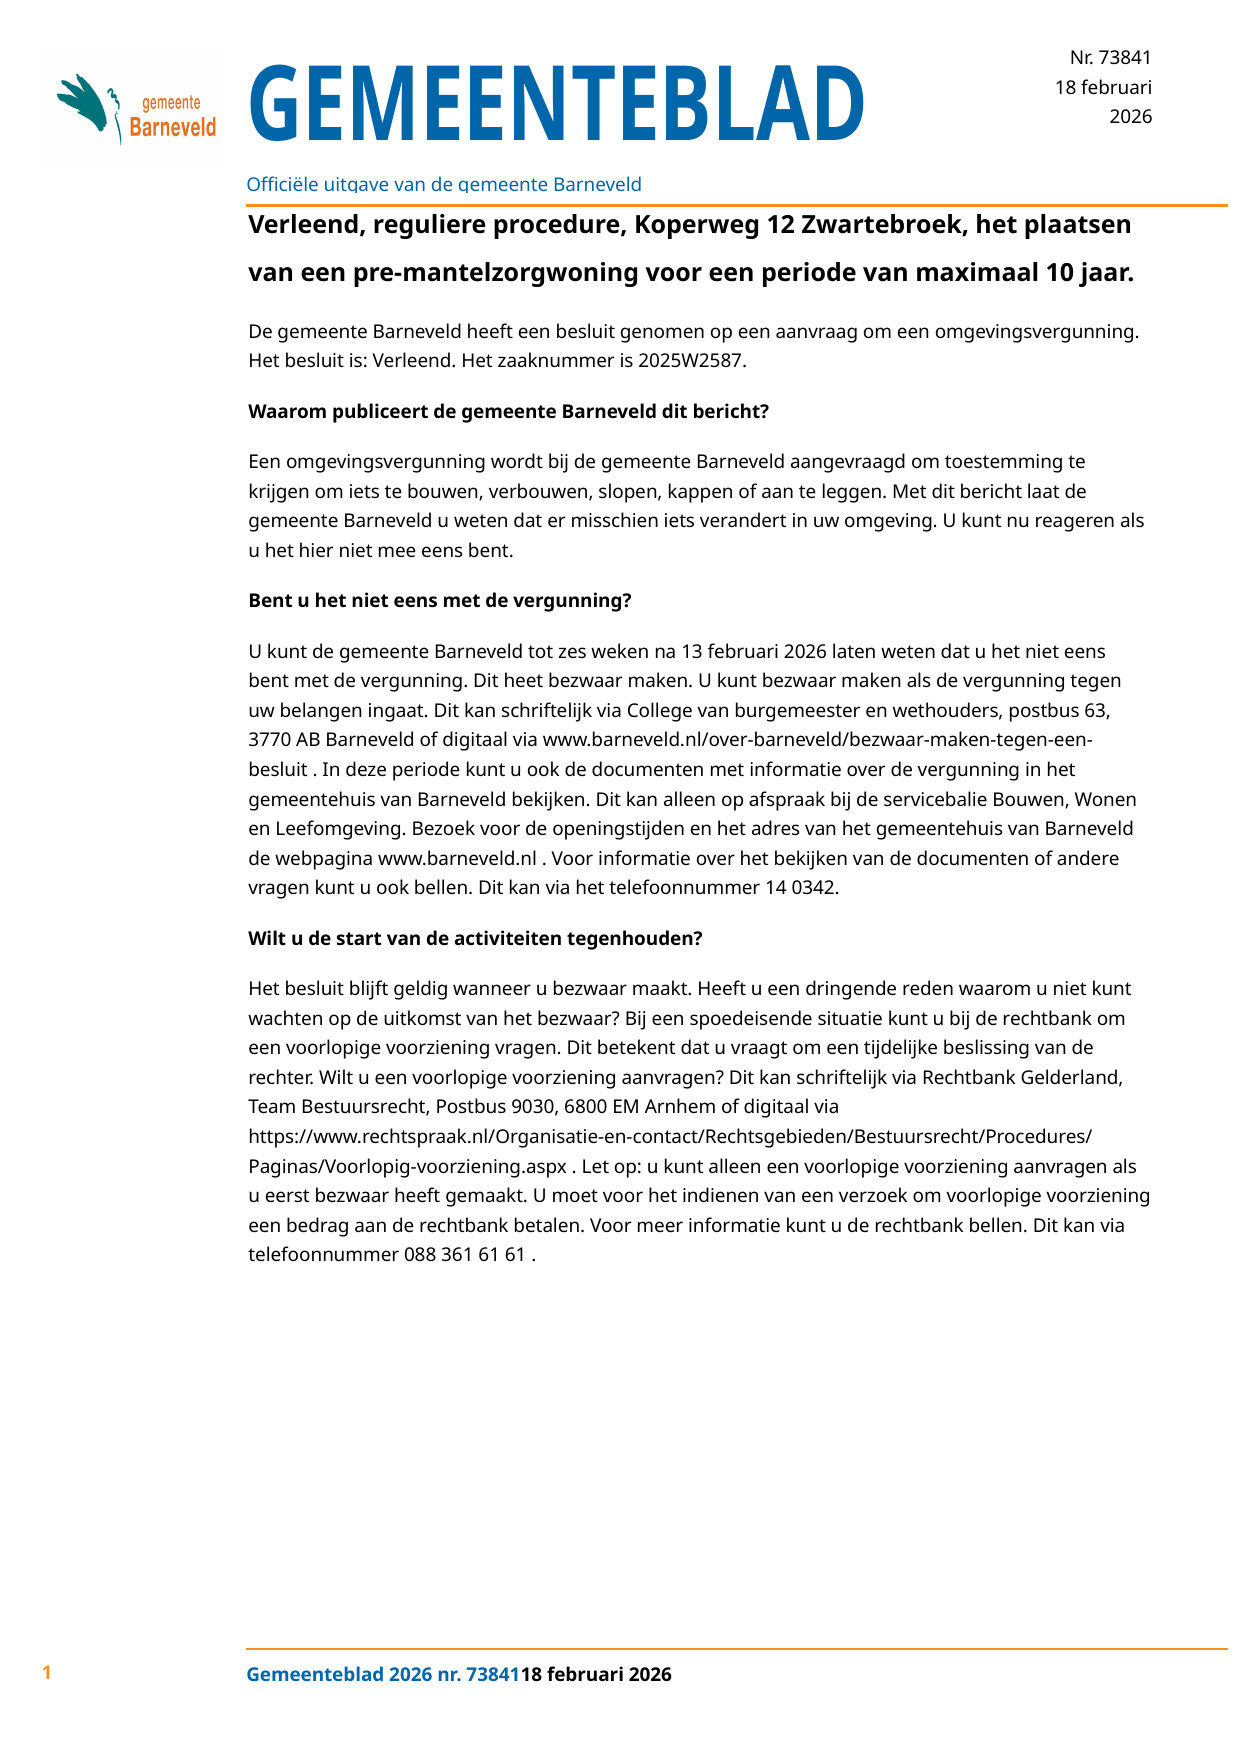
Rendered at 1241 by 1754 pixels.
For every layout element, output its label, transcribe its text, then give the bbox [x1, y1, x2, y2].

text De gemeente Barneveld heeft een besluit genomen op een aanvraag om een omgevingsvergunning. Het besluit is: Verleend. Het zaaknummer is 2025W2587. [248, 318, 1152, 373]
text Bent u het niet eens met de vergunning? [248, 587, 1152, 613]
text Een omgevingsvergunning wordt bij de gemeente Barneveld aangevraagd om toestemming te krijgen om iets te bouwen, verbouwen, slopen, kappen of aan te leggen. Met dit bericht laat de gemeente Barneveld u weten dat er misschien iets verandert in uw omgeving. U kunt nu reageren als u het hier niet mee eens bent. [248, 448, 1152, 563]
text Waarom publiceert de gemeente Barneveld dit bericht? [248, 398, 1152, 424]
text U kunt de gemeente Barneveld tot zes weken na 13 februari 2026 laten weten dat u het niet eens bent met de vergunning. Dit heet bezwaar maken. U kunt bezwaar maken als de vergunning tegen uw belangen ingaat. Dit kan schriftelijk via College van burgemeester en wethouders, postbus 63, 3770 AB Barneveld of digitaal via www.barneveld.nl/over-barneveld/bezwaar-maken-tegen-een-besluit . In deze periode kunt u ook de documenten met informatie over de vergunning in het gemeentehuis van Barneveld bekijken. Dit kan alleen op afspraak bij de servicebalie Bouwen, Wonen en Leefomgeving. Bezoek voor de openingstijden en het adres van het gemeentehuis van Barneveld de webpagina www.barneveld.nl . Voor informatie over het bekijken van de documenten of andere vragen kunt u ook bellen. Dit kan via het telefoonnummer 14 0342. [248, 638, 1152, 900]
text Wilt u de start van de activiteiten tegenhouden? [248, 925, 1152, 951]
text Verleend, reguliere procedure, Koperweg 12 Zwartebroek, het plaatsen van een pre-mantelzorgwoning voor een periode van maximaal 10 jaar. [248, 207, 1152, 288]
text Het besluit blijft geldig wanneer u bezwaar maakt. Heeft u een dringende reden waarom u niet kunt wachten op de uitkomst van het bezwaar? Bij een spoedeisende situatie kunt u bij de rechtbank om een voorlopige voorziening vragen. Dit betekent dat u vraagt om een tijdelijke beslissing van de rechter. Wilt u een voorlopige voorziening aanvragen? Dit kan schriftelijk via Rechtbank Gelderland, Team Bestuursrecht, Postbus 9030, 6800 EM Arnhem of digitaal via https://www.rechtspraak.nl/Organisatie-en-contact/Rechtsgebieden/Bestuursrecht/Procedures/Paginas/Voorlopig-voorziening.aspx . Let op: u kunt alleen een voorlopige voorziening aanvragen als u eerst bezwaar heeft gemaakt. U moet voor het indienen van een verzoek om voorlopige voorziening een bedrag aan de rechtbank betalen. Voor meer informatie kunt u de rechtbank bellen. Dit kan via telefoonnummer 088 361 61 61 . [248, 975, 1152, 1267]
picture [41, 47, 231, 172]
